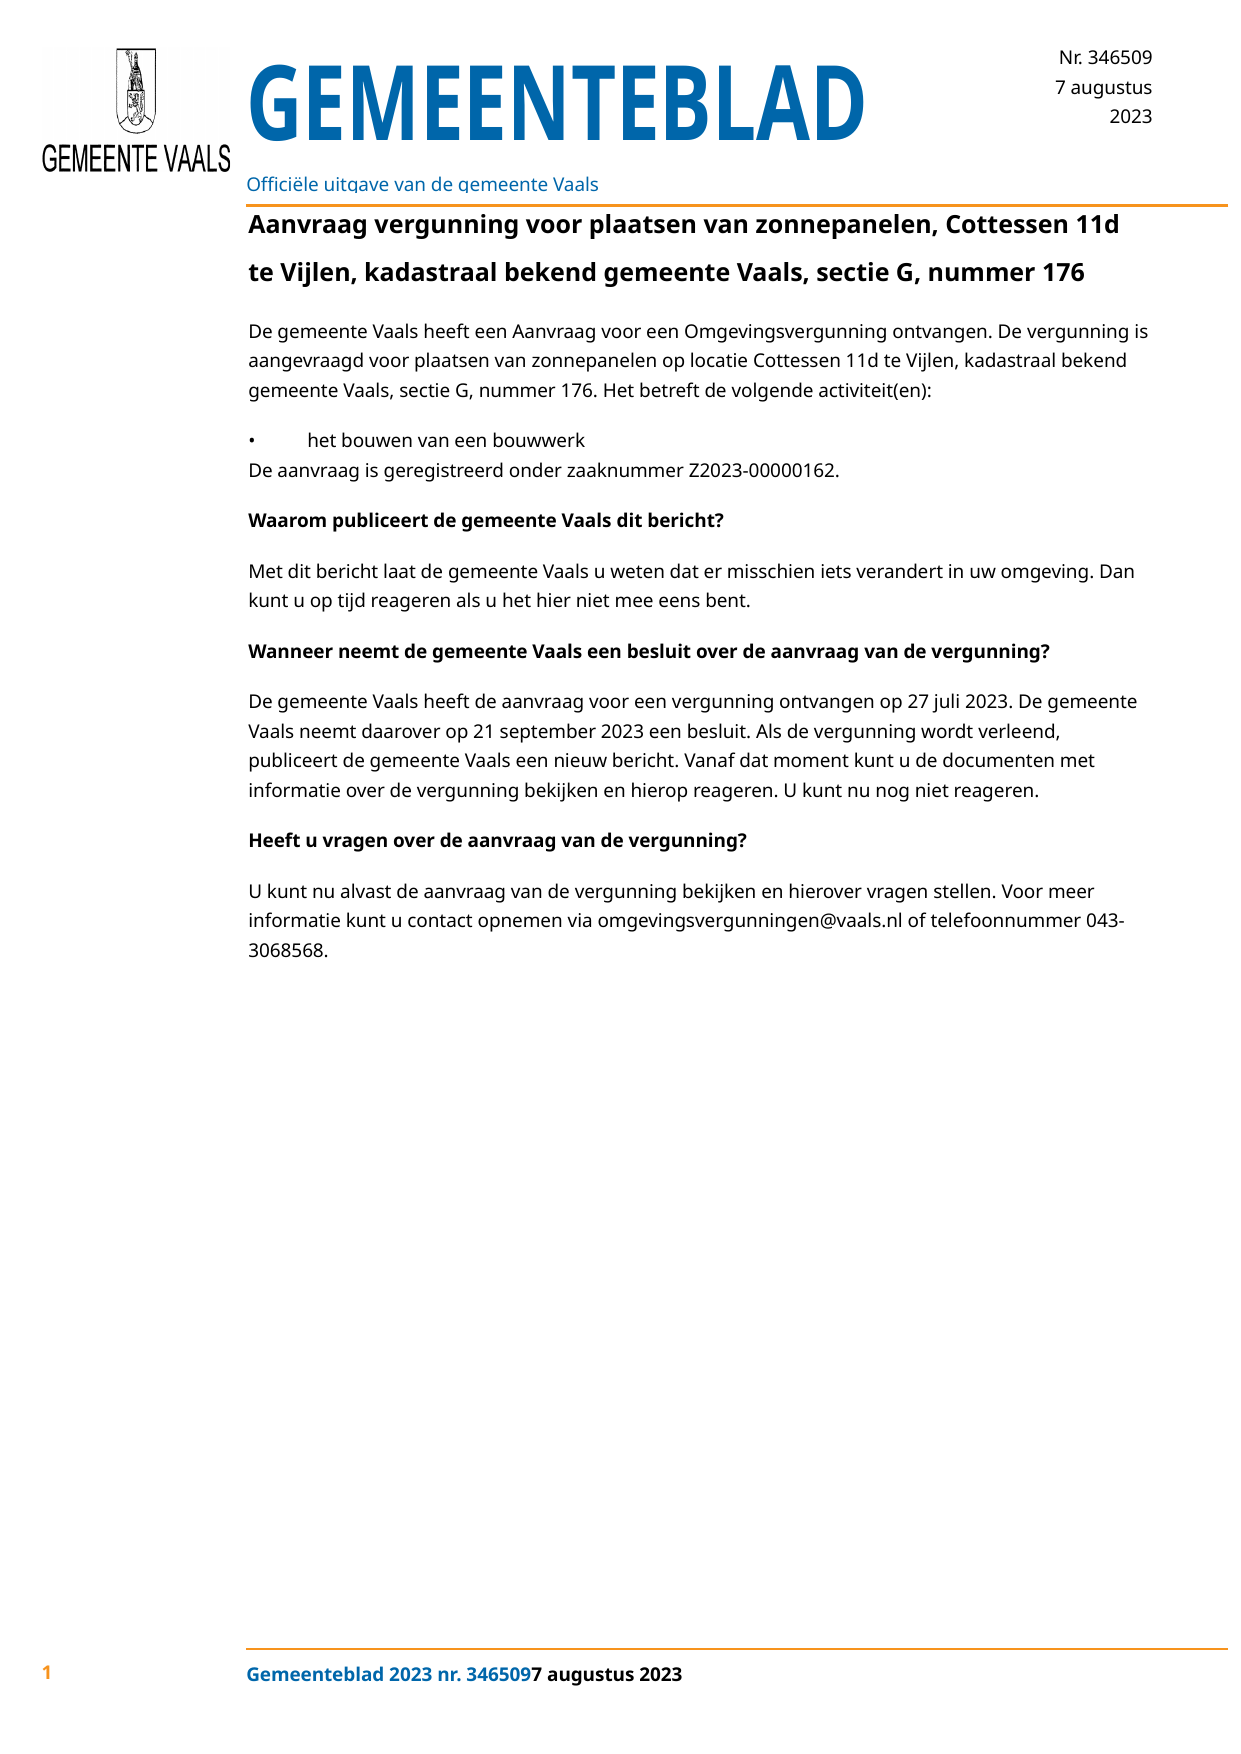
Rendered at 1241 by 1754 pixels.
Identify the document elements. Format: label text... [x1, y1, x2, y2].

text Met dit bericht laat de gemeente Vaals u weten dat er misschien iets verandert in uw omgeving. Dan kunt u op tijd reageren als u het hier niet mee eens bent. [248, 558, 1152, 613]
text Waarom publiceert de gemeente Vaals dit bericht? [248, 507, 1152, 533]
text De aanvraag is geregistreerd onder zaaknummer Z2023-00000162. [248, 457, 1152, 483]
text Aanvraag vergunning voor plaatsen van zonnepanelen, Cottessen 11d te Vijlen, kadastraal bekend gemeente Vaals, sectie G, nummer 176 [248, 207, 1152, 288]
text Heeft u vragen over de aanvraag van de vergunning? [248, 827, 1152, 853]
text De gemeente Vaals heeft een Aanvraag voor een Omgevingsvergunning ontvangen. De vergunning is aangevraagd voor plaatsen van zonnepanelen op locatie Cottessen 11d te Vijlen, kadastraal bekend gemeente Vaals, sectie G, nummer 176. Het betreft de volgende activiteit(en): [248, 318, 1152, 403]
picture [41, 47, 231, 172]
text Wanneer neemt de gemeente Vaals een besluit over de aanvraag van de vergunning? [248, 638, 1152, 664]
text U kunt nu alvast de aanvraag van de vergunning bekijken en hierover vragen stellen. Voor meer informatie kunt u contact opnemen via omgevingsvergunningen@vaals.nl of telefoonnummer 043-3068568. [248, 878, 1152, 963]
list het bouwen van een bouwwerk [248, 427, 1152, 453]
text De gemeente Vaals heeft de aanvraag voor een vergunning ontvangen op 27 juli 2023. De gemeente Vaals neemt daarover op 21 september 2023 een besluit. Als de vergunning wordt verleend, publiceert de gemeente Vaals een nieuw bericht. Vanaf dat moment kunt u de documenten met informatie over de vergunning bekijken en hierop reageren. U kunt nu nog niet reageren. [248, 688, 1152, 803]
